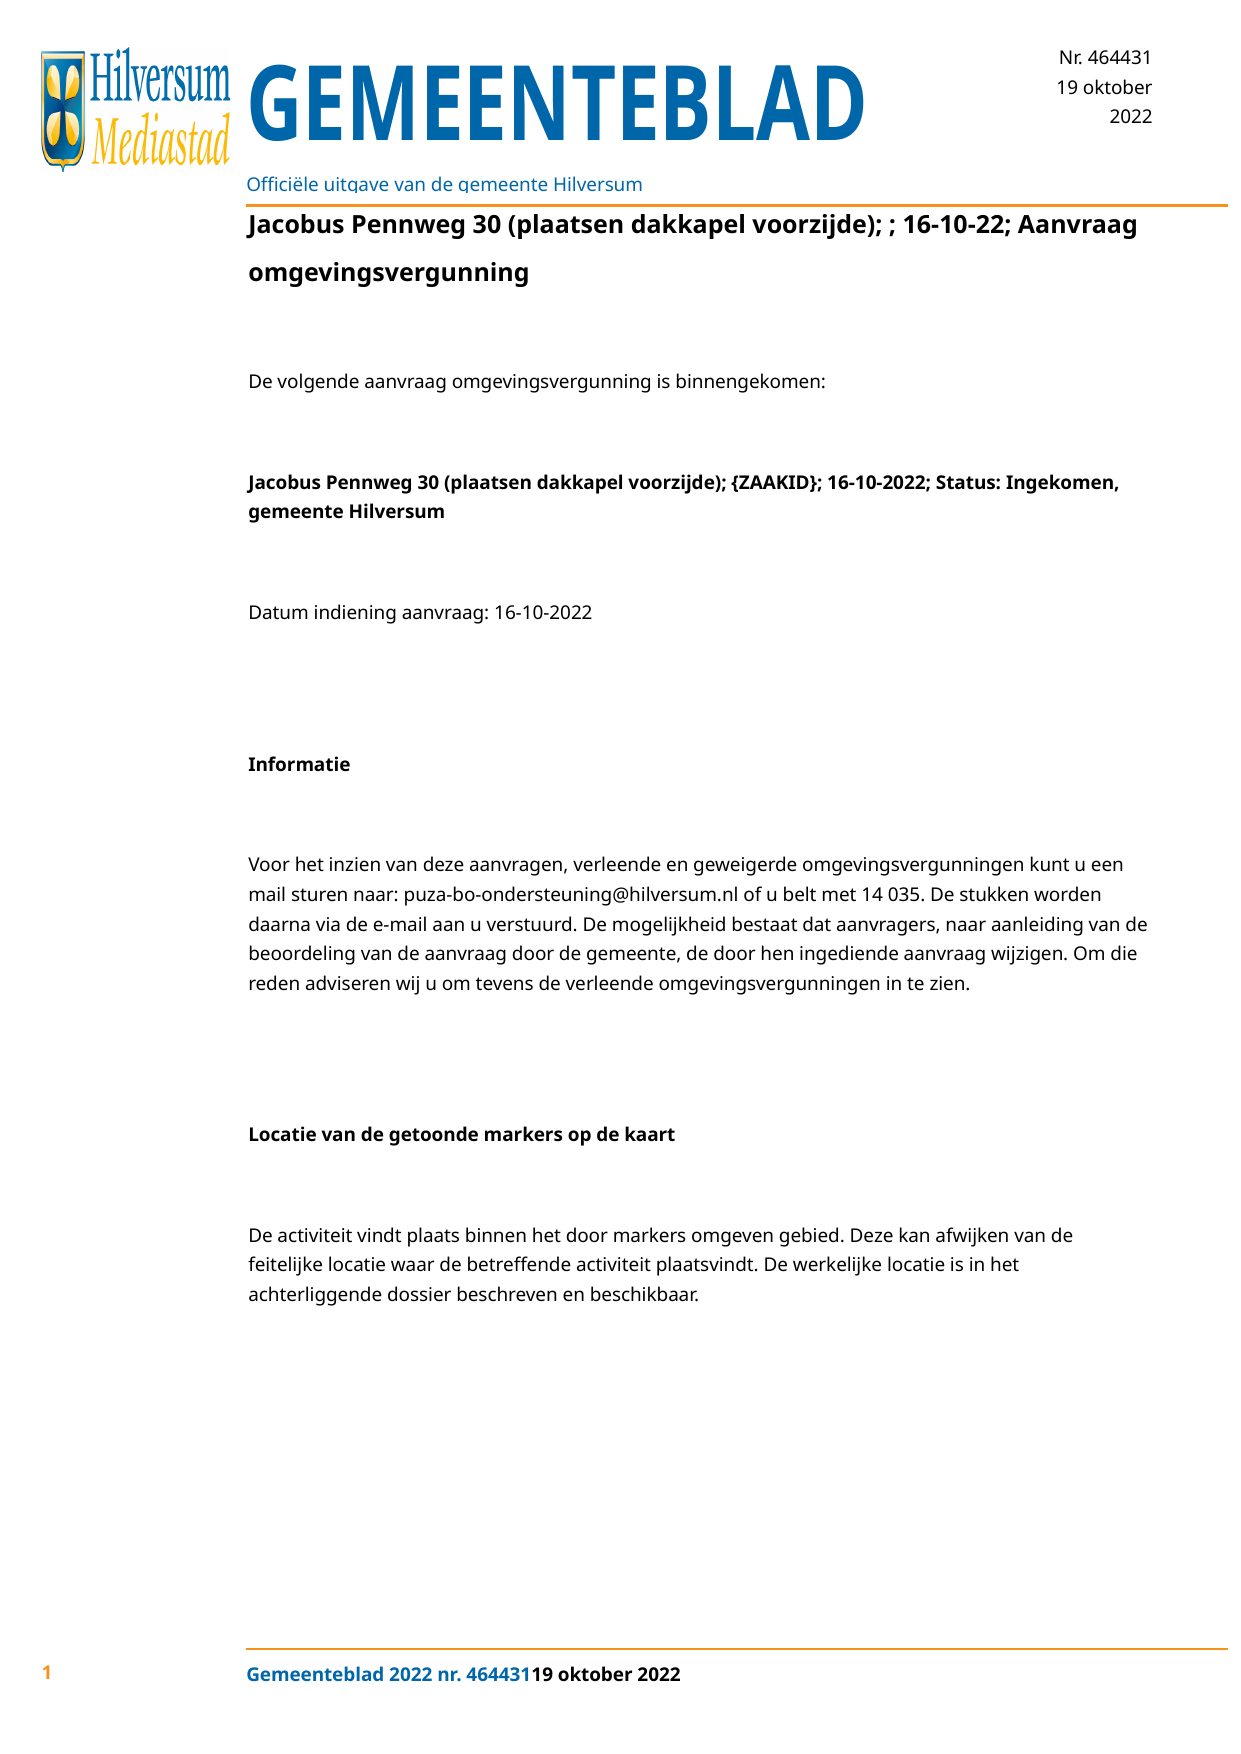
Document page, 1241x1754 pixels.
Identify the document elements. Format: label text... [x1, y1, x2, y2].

text De volgende aanvraag omgevingsvergunning is binnengekomen: [248, 368, 1152, 394]
text Datum indiening aanvraag: 16-10-2022 [248, 599, 1152, 625]
text Informatie [248, 751, 1152, 777]
picture [41, 47, 231, 172]
text Jacobus Pennweg 30 (plaatsen dakkapel voorzijde); ; 16-10-22; Aanvraag omgevingsvergunning [248, 207, 1152, 288]
text De activiteit vindt plaats binnen het door markers omgeven gebied. Deze kan afwijken van de feitelijke locatie waar de betreffende activiteit plaatsvindt. De werkelijke locatie is in het achterliggende dossier beschreven en beschikbaar. [248, 1222, 1152, 1307]
text Jacobus Pennweg 30 (plaatsen dakkapel voorzijde); {ZAAKID}; 16-10-2022; Status: Ingekomen, gemeente Hilversum [248, 469, 1152, 524]
text Locatie van de getoonde markers op de kaart [248, 1121, 1152, 1147]
text Voor het inzien van deze aanvragen, verleende en geweigerde omgevingsvergunningen kunt u een mail sturen naar: puza-bo-ondersteuning@hilversum.nl of u belt met 14 035. De stukken worden daarna via de e-mail aan u verstuurd. De mogelijkheid bestaat dat aanvragers, naar aanleiding van de beoordeling van de aanvraag door de gemeente, de door hen ingediende aanvraag wijzigen. Om die reden adviseren wij u om tevens de verleende omgevingsvergunningen in te zien. [248, 852, 1152, 996]
